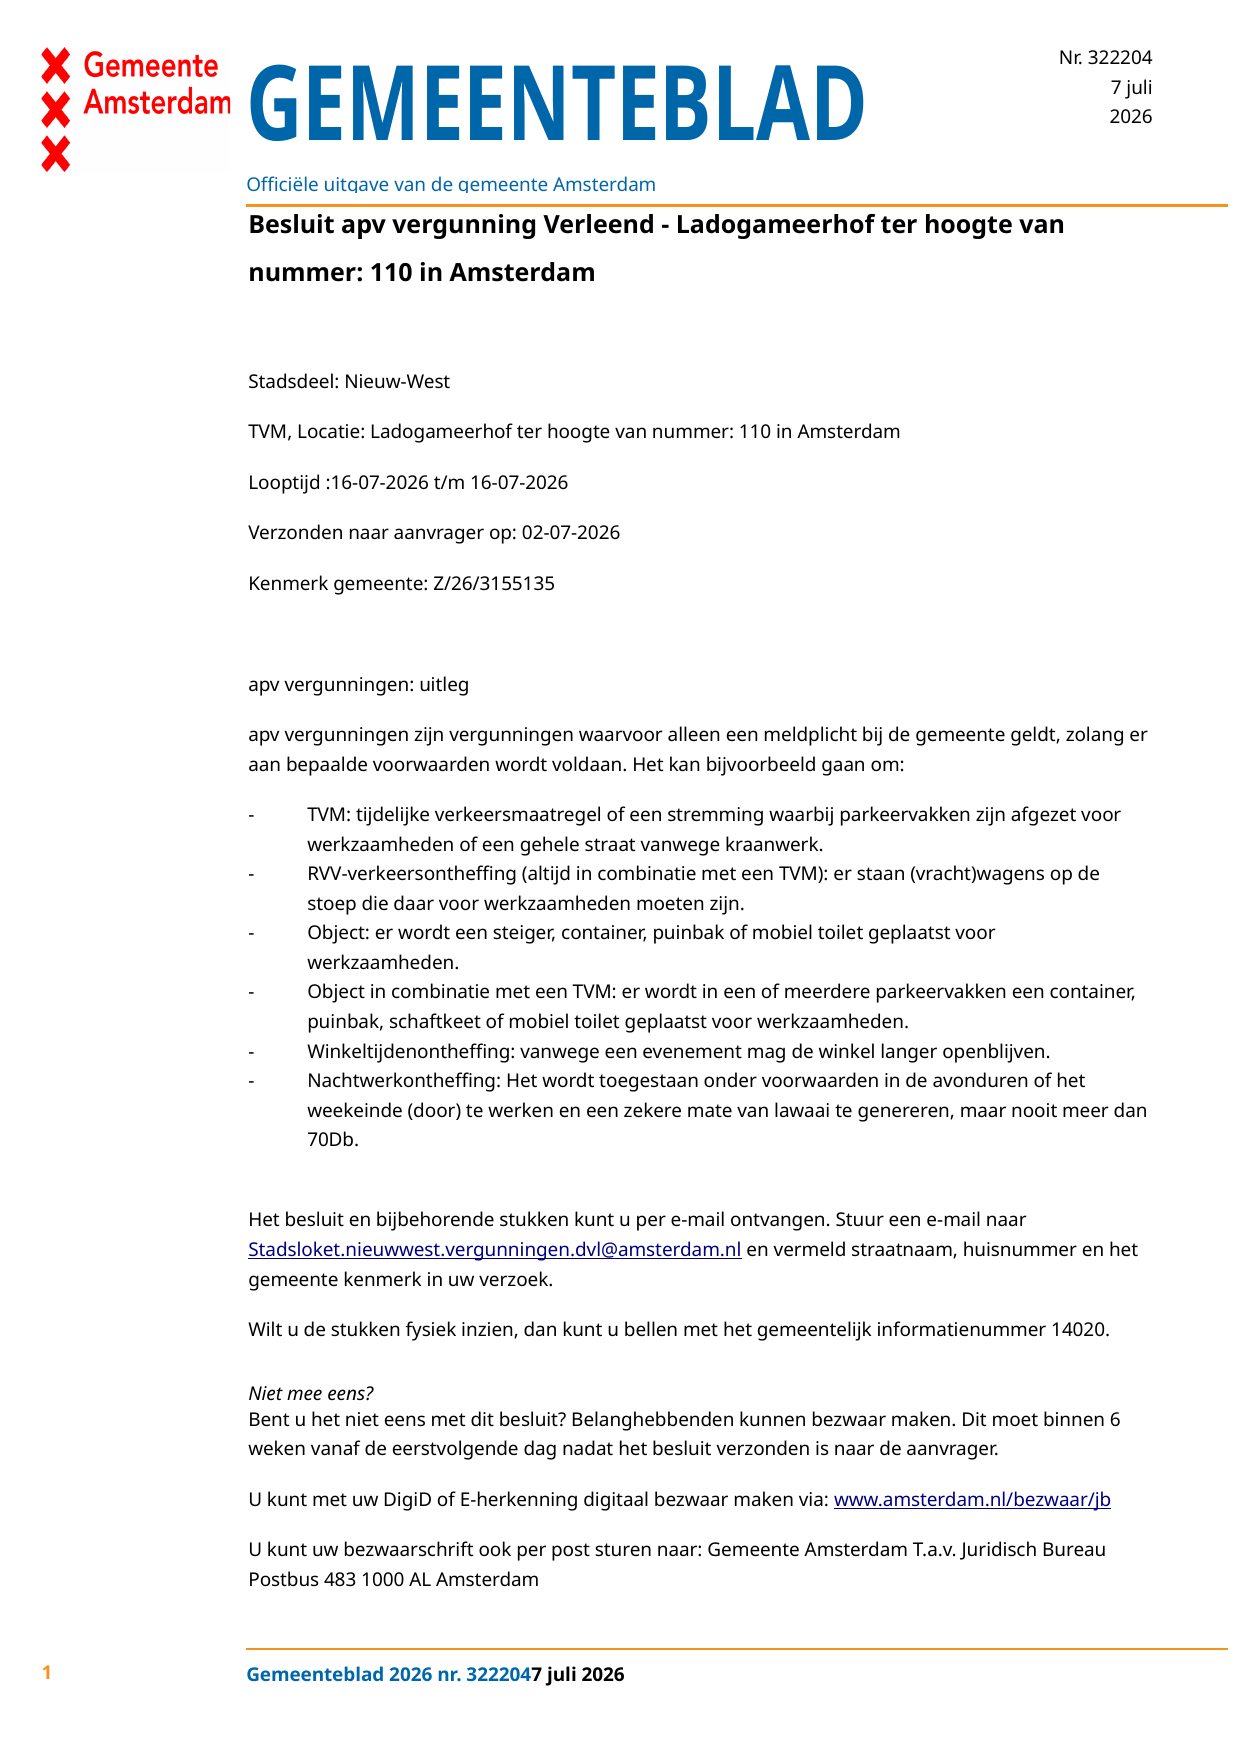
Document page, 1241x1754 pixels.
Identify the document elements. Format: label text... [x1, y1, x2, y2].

list Nachtwerkontheffing: Het wordt toegestaan onder voorwaarden in de avonduren of het weekeinde (door) te werken en een zekere mate van lawaai te genereren, maar nooit meer dan 70Db. [248, 1067, 1152, 1152]
list Winkeltijdenontheffing: vanwege een evenement mag de winkel langer openblijven. [248, 1038, 1152, 1064]
text Wilt u de stukken fysiek inzien, dan kunt u bellen met het gemeentelijk informatienummer 14020. [248, 1316, 1152, 1342]
list Object: er wordt een steiger, container, puinbak of mobiel toilet geplaatst voor werkzaamheden. [248, 919, 1152, 975]
list TVM: tijdelijke verkeersmaatregel of een stremming waarbij parkeervakken zijn afgezet voor werkzaamheden of een gehele straat vanwege kraanwerk. [248, 801, 1152, 857]
text TVM, Locatie: Ladogameerhof ter hoogte van nummer: 110 in Amsterdam [248, 419, 1152, 444]
text Kenmerk gemeente: Z/26/3155135 [248, 570, 1152, 596]
text Niet mee eens? [248, 1380, 1152, 1406]
text Stadsdeel: Nieuw-West [248, 368, 1152, 394]
text U kunt met uw DigiD of E-herkenning digitaal bezwaar maken via: www.amsterdam.nl/bezwaar/jb [248, 1486, 1152, 1512]
text Verzonden naar aanvrager op: 02-07-2026 [248, 519, 1152, 545]
text Looptijd :16-07-2026 t/m 16-07-2026 [248, 469, 1152, 495]
picture [41, 47, 231, 172]
text Bent u het niet eens met dit besluit? Belanghebbenden kunnen bezwaar maken. Dit moet binnen 6 weken vanaf de eerstvolgende dag nadat het besluit verzonden is naar de aanvrager. [248, 1406, 1152, 1461]
list Object in combinatie met een TVM: er wordt in een of meerdere parkeervakken een container, puinbak, schaftkeet of mobiel toilet geplaatst voor werkzaamheden. [248, 979, 1152, 1034]
list RVV-verkeersontheffing (altijd in combinatie met een TVM): er staan (vracht)wagens op de stoep die daar voor werkzaamheden moeten zijn. [248, 860, 1152, 916]
text Besluit apv vergunning Verleend - Ladogameerhof ter hoogte van nummer: 110 in Amsterdam [248, 207, 1152, 288]
text apv vergunningen: uitleg [248, 671, 1152, 697]
text Het besluit en bijbehorende stukken kunt u per e-mail ontvangen. Stuur een e-mail naar Stadsloket.nieuwwest.vergunningen.dvl@amsterdam.nl en vermeld straatnaam, huisnummer en het gemeente kenmerk in uw verzoek. [248, 1207, 1152, 1292]
text apv vergunningen zijn vergunningen waarvoor alleen een meldplicht bij de gemeente geldt, zolang er aan bepaalde voorwaarden wordt voldaan. Het kan bijvoorbeeld gaan om: [248, 721, 1152, 777]
text U kunt uw bezwaarschrift ook per post sturen naar: Gemeente Amsterdam T.a.v. Juridisch Bureau Postbus 483 1000 AL Amsterdam [248, 1536, 1152, 1592]
